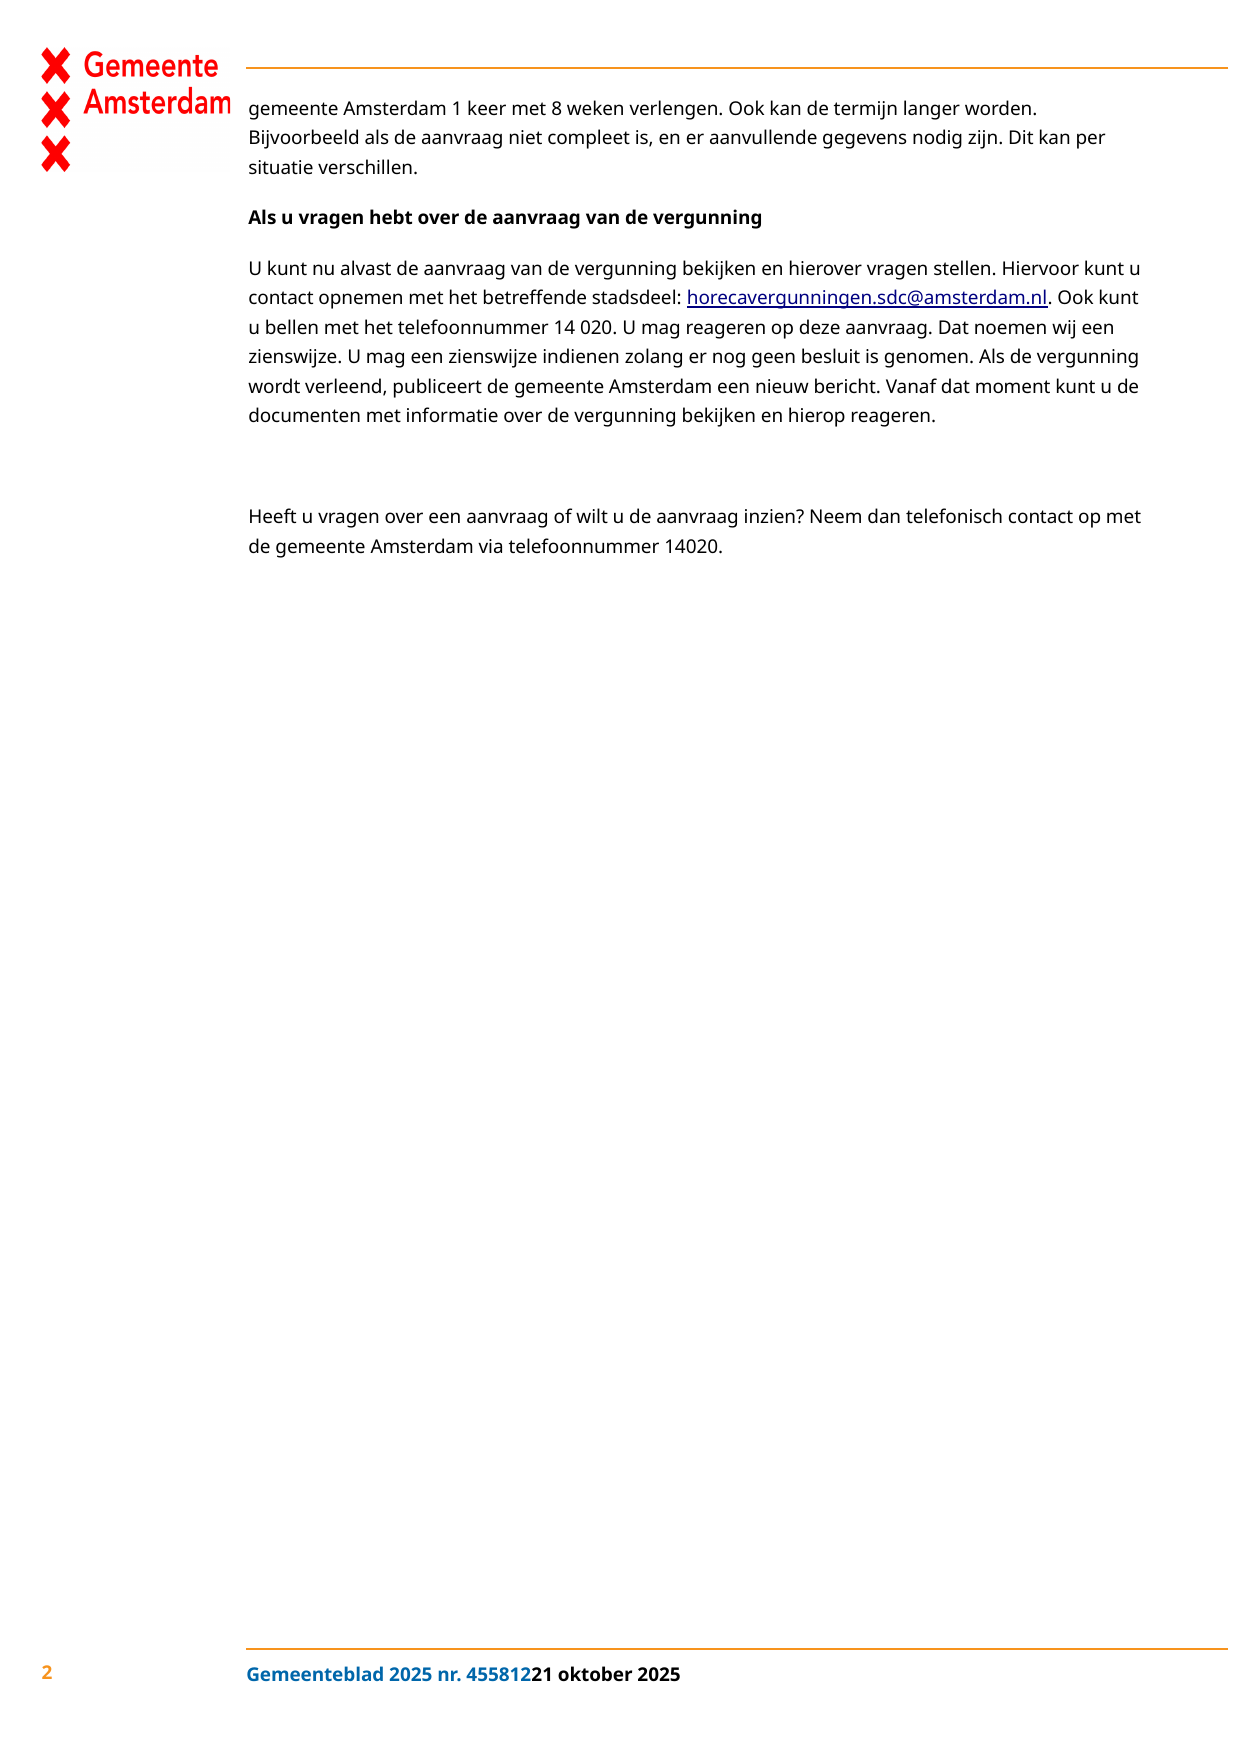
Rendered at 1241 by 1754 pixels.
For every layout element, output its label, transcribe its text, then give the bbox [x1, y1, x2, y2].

picture [41, 47, 231, 172]
text U kunt nu alvast de aanvraag van de vergunning bekijken en hierover vragen stellen. Hiervoor kunt u contact opnemen met het betreffende stadsdeel: horecavergunningen.sdc@amsterdam.nl. Ook kunt u bellen met het telefoonnummer 14 020. U mag reageren op deze aanvraag. Dat noemen wij een zienswijze. U mag een zienswijze indienen zolang er nog geen besluit is genomen. Als de vergunning wordt verleend, publiceert de gemeente Amsterdam een nieuw bericht. Vanaf dat moment kunt u de documenten met informatie over de vergunning bekijken en hierop reageren. [248, 255, 1152, 428]
text gemeente Amsterdam 1 keer met 8 weken verlengen. Ook kan de termijn langer worden. Bijvoorbeeld als de aanvraag niet compleet is, en er aanvullende gegevens nodig zijn. Dit kan per situatie verschillen. [248, 95, 1152, 180]
text Heeft u vragen over een aanvraag of wilt u de aanvraag inzien? Neem dan telefonisch contact op met de gemeente Amsterdam via telefoonnummer 14020. [248, 503, 1152, 559]
text Als u vragen hebt over de aanvraag van de vergunning [248, 204, 1152, 230]
